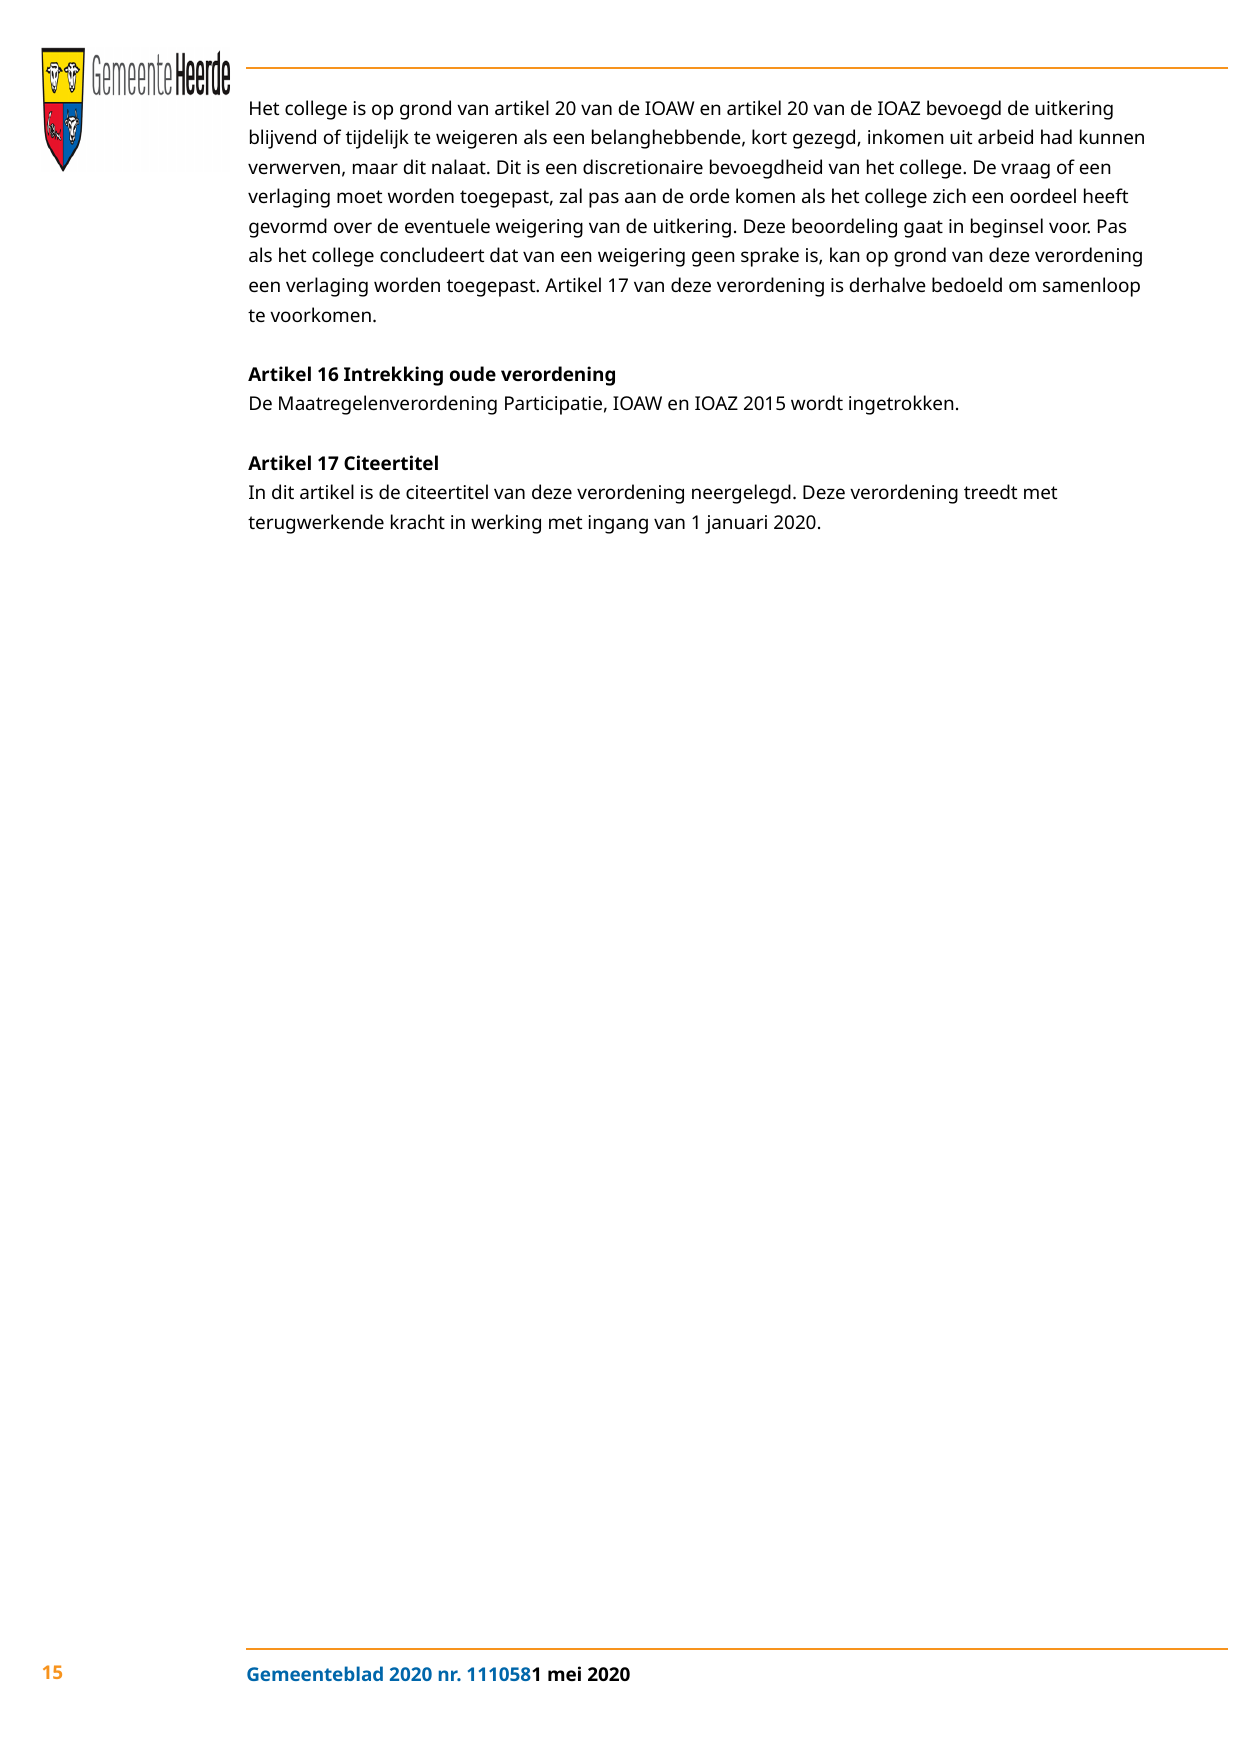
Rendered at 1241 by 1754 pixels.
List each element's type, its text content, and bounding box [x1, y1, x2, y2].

text Artikel 16 Intrekking oude verordening [248, 361, 1152, 387]
text De Maatregelenverordening Participatie, IOAW en IOAZ 2015 wordt ingetrokken. [248, 391, 1152, 416]
text In dit artikel is de citeertitel van deze verordening neergelegd. Deze verordening treedt met terugwerkende kracht in werking met ingang van 1 januari 2020. [248, 479, 1152, 535]
picture [41, 47, 231, 172]
text Het college is op grond van artikel 20 van de IOAW en artikel 20 van de IOAZ bevoegd de uitkering blijvend of tijdelijk te weigeren als een belanghebbende, kort gezegd, inkomen uit arbeid had kunnen verwerven, maar dit nalaat. Dit is een discretionaire bevoegdheid van het college. De vraag of een verlaging moet worden toegepast, zal pas aan de orde komen als het college zich een oordeel heeft gevormd over de eventuele weigering van de uitkering. Deze beoordeling gaat in beginsel voor. Pas als het college concludeert dat van een weigering geen sprake is, kan op grond van deze verordening een verlaging worden toegepast. Artikel 17 van deze verordening is derhalve bedoeld om samenloop te voorkomen. [248, 95, 1152, 328]
text Artikel 17 Citeertitel [248, 450, 1152, 476]
